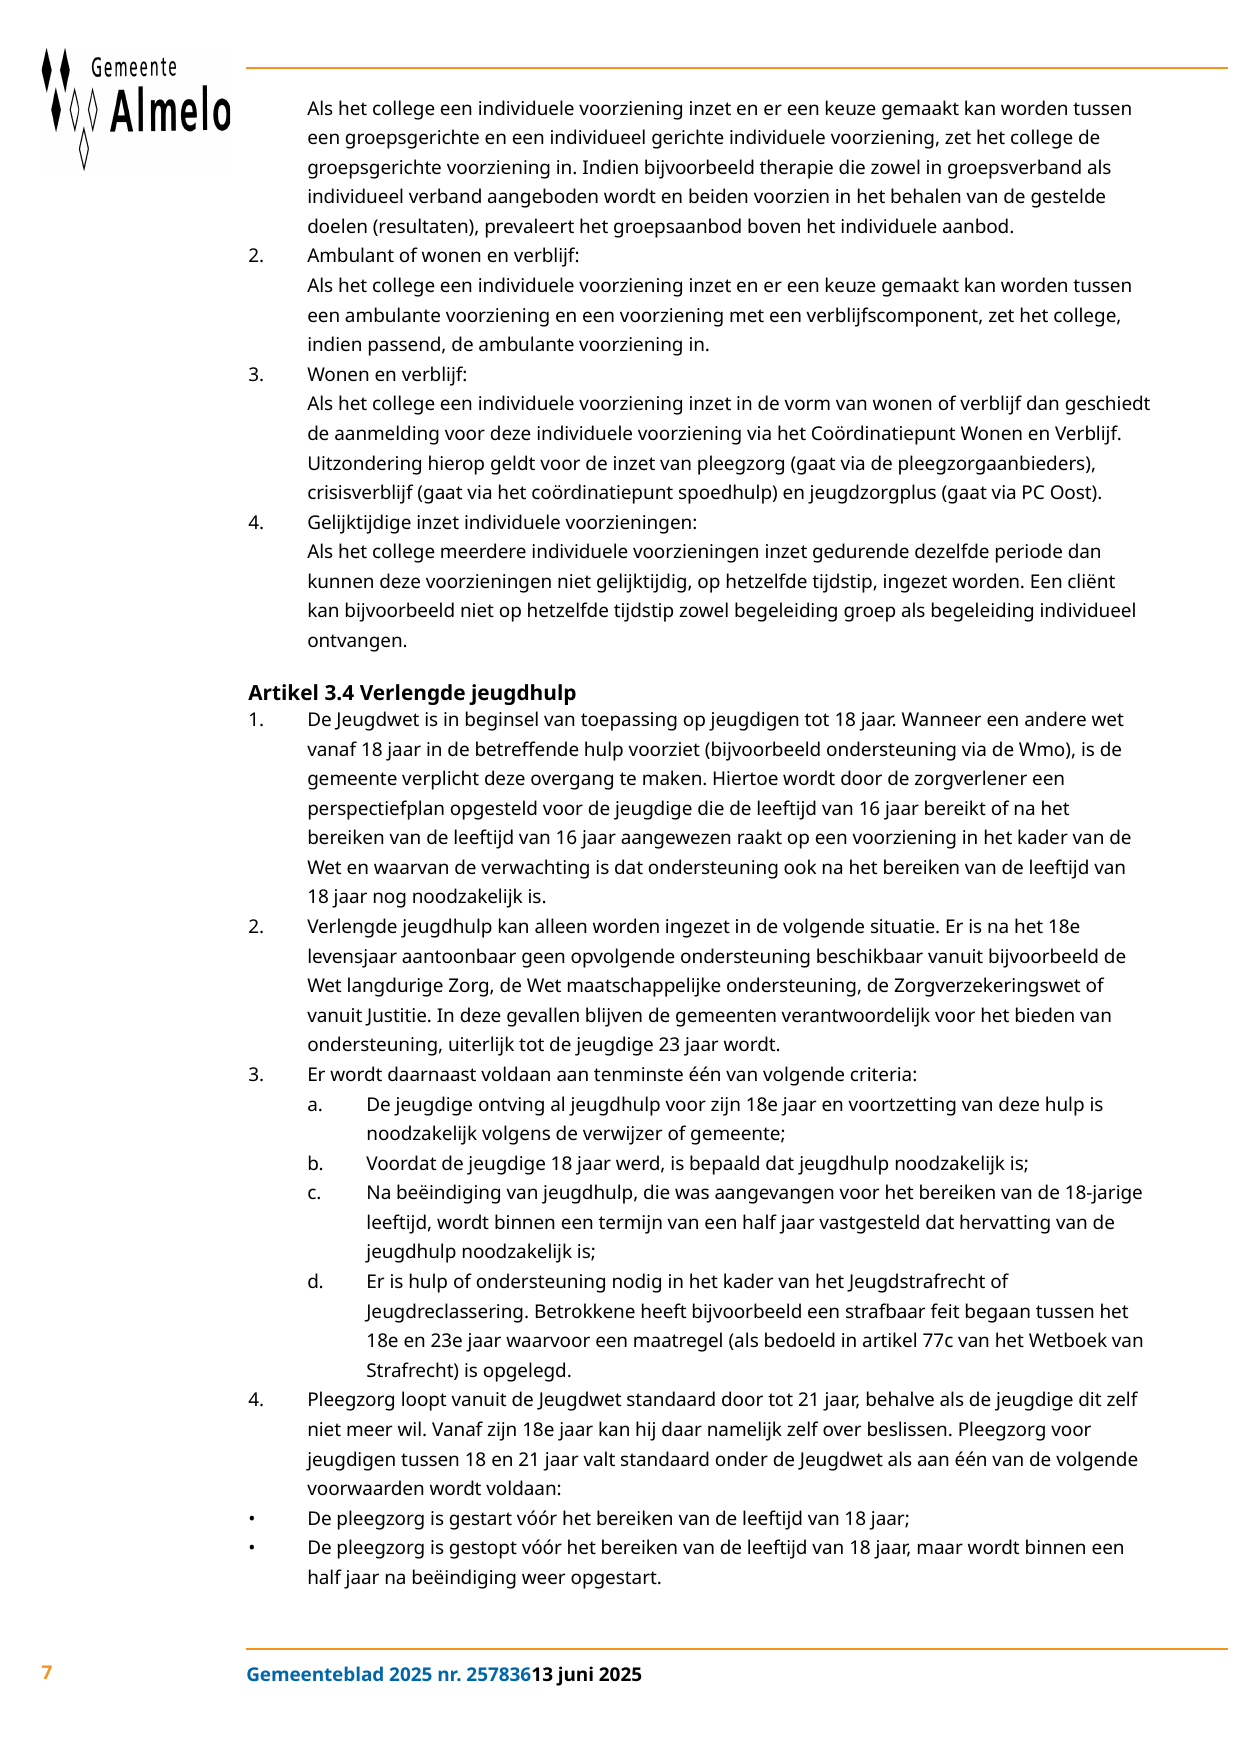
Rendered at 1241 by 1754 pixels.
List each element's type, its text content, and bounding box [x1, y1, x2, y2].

list Wonen en verblijf: [248, 361, 1152, 387]
list Pleegzorg loopt vanuit de Jeugdwet standaard door tot 21 jaar, behalve als de jeugdige dit zelf niet meer wil. Vanaf zijn 18e jaar kan hij daar namelijk zelf over beslissen. Pleegzorg voor jeugdigen tussen 18 en 21 jaar valt standaard onder de Jeugdwet als aan één van de volgende voorwaarden wordt voldaan: [248, 1387, 1152, 1501]
picture [41, 47, 231, 172]
list De pleegzorg is gestopt vóór het bereiken van de leeftijd van 18 jaar, maar wordt binnen een half jaar na beëindiging weer opgestart. [248, 1534, 1152, 1590]
list Na beëindiging van jeugdhulp, die was aangevangen voor het bereiken van de 18-jarige leeftijd, wordt binnen een termijn van een half jaar vastgesteld dat hervatting van de jeugdhulp noodzakelijk is; [307, 1179, 1152, 1264]
list Er is hulp of ondersteuning nodig in het kader van het Jeugdstrafrecht of Jeugdreclassering. Betrokkene heeft bijvoorbeeld een strafbaar feit begaan tussen het 18e en 23e jaar waarvoor een maatregel (als bedoeld in artikel 77c van het Wetboek van Strafrecht) is opgelegd. [307, 1268, 1152, 1383]
list Als het college een individuele voorziening inzet en er een keuze gemaakt kan worden tussen een ambulante voorziening en een voorziening met een verblijfscomponent, zet het college, indien passend, de ambulante voorziening in. [248, 272, 1152, 357]
list De pleegzorg is gestart vóór het bereiken van de leeftijd van 18 jaar; [248, 1505, 1152, 1531]
list Voordat de jeugdige 18 jaar werd, is bepaald dat jeugdhulp noodzakelijk is; [307, 1150, 1152, 1176]
list De jeugdige ontving al jeugdhulp voor zijn 18e jaar en voortzetting van deze hulp is noodzakelijk volgens de verwijzer of gemeente; [307, 1091, 1152, 1146]
text Artikel 3.4 Verlengde jeugdhulp [248, 678, 1152, 706]
list De Jeugdwet is in beginsel van toepassing op jeugdigen tot 18 jaar. Wanneer een andere wet vanaf 18 jaar in de betreffende hulp voorziet (bijvoorbeeld ondersteuning via de Wmo), is de gemeente verplicht deze overgang te maken. Hiertoe wordt door de zorgverlener een perspectiefplan opgesteld voor de jeugdige die de leeftijd van 16 jaar bereikt of na het bereiken van de leeftijd van 16 jaar aangewezen raakt op een voorziening in het kader van de Wet en waarvan de verwachting is dat ondersteuning ook na het bereiken van de leeftijd van 18 jaar nog noodzakelijk is. [248, 706, 1152, 909]
list Gelijktijdige inzet individuele voorzieningen: [248, 509, 1152, 535]
list Als het college meerdere individuele voorzieningen inzet gedurende dezelfde periode dan kunnen deze voorzieningen niet gelijktijdig, op hetzelfde tijdstip, ingezet worden. Een cliënt kan bijvoorbeeld niet op hetzelfde tijdstip zowel begeleiding groep als begeleiding individueel ontvangen. [248, 538, 1152, 653]
list Er wordt daarnaast voldaan aan tenminste één van volgende criteria: [248, 1061, 1152, 1087]
list Verlengde jeugdhulp kan alleen worden ingezet in de volgende situatie. Er is na het 18e levensjaar aantoonbaar geen opvolgende ondersteuning beschikbaar vanuit bijvoorbeeld de Wet langdurige Zorg, de Wet maatschappelijke ondersteuning, de Zorgverzekeringswet of vanuit Justitie. In deze gevallen blijven de gemeenten verantwoordelijk voor het bieden van ondersteuning, uiterlijk tot de jeugdige 23 jaar wordt. [248, 913, 1152, 1057]
list Als het college een individuele voorziening inzet en er een keuze gemaakt kan worden tussen een groepsgerichte en een individueel gerichte individuele voorziening, zet het college de groepsgerichte voorziening in. Indien bijvoorbeeld therapie die zowel in groepsverband als individueel verband aangeboden wordt en beiden voorzien in het behalen van de gestelde doelen (resultaten), prevaleert het groepsaanbod boven het individuele aanbod. [248, 95, 1152, 239]
list Als het college een individuele voorziening inzet in de vorm van wonen of verblijf dan geschiedt de aanmelding voor deze individuele voorziening via het Coördinatiepunt Wonen en Verblijf. Uitzondering hierop geldt voor de inzet van pleegzorg (gaat via de pleegzorgaanbieders), crisisverblijf (gaat via het coördinatiepunt spoedhulp) en jeugdzorgplus (gaat via PC Oost). [248, 391, 1152, 505]
list Ambulant of wonen en verblijf: [248, 243, 1152, 268]
